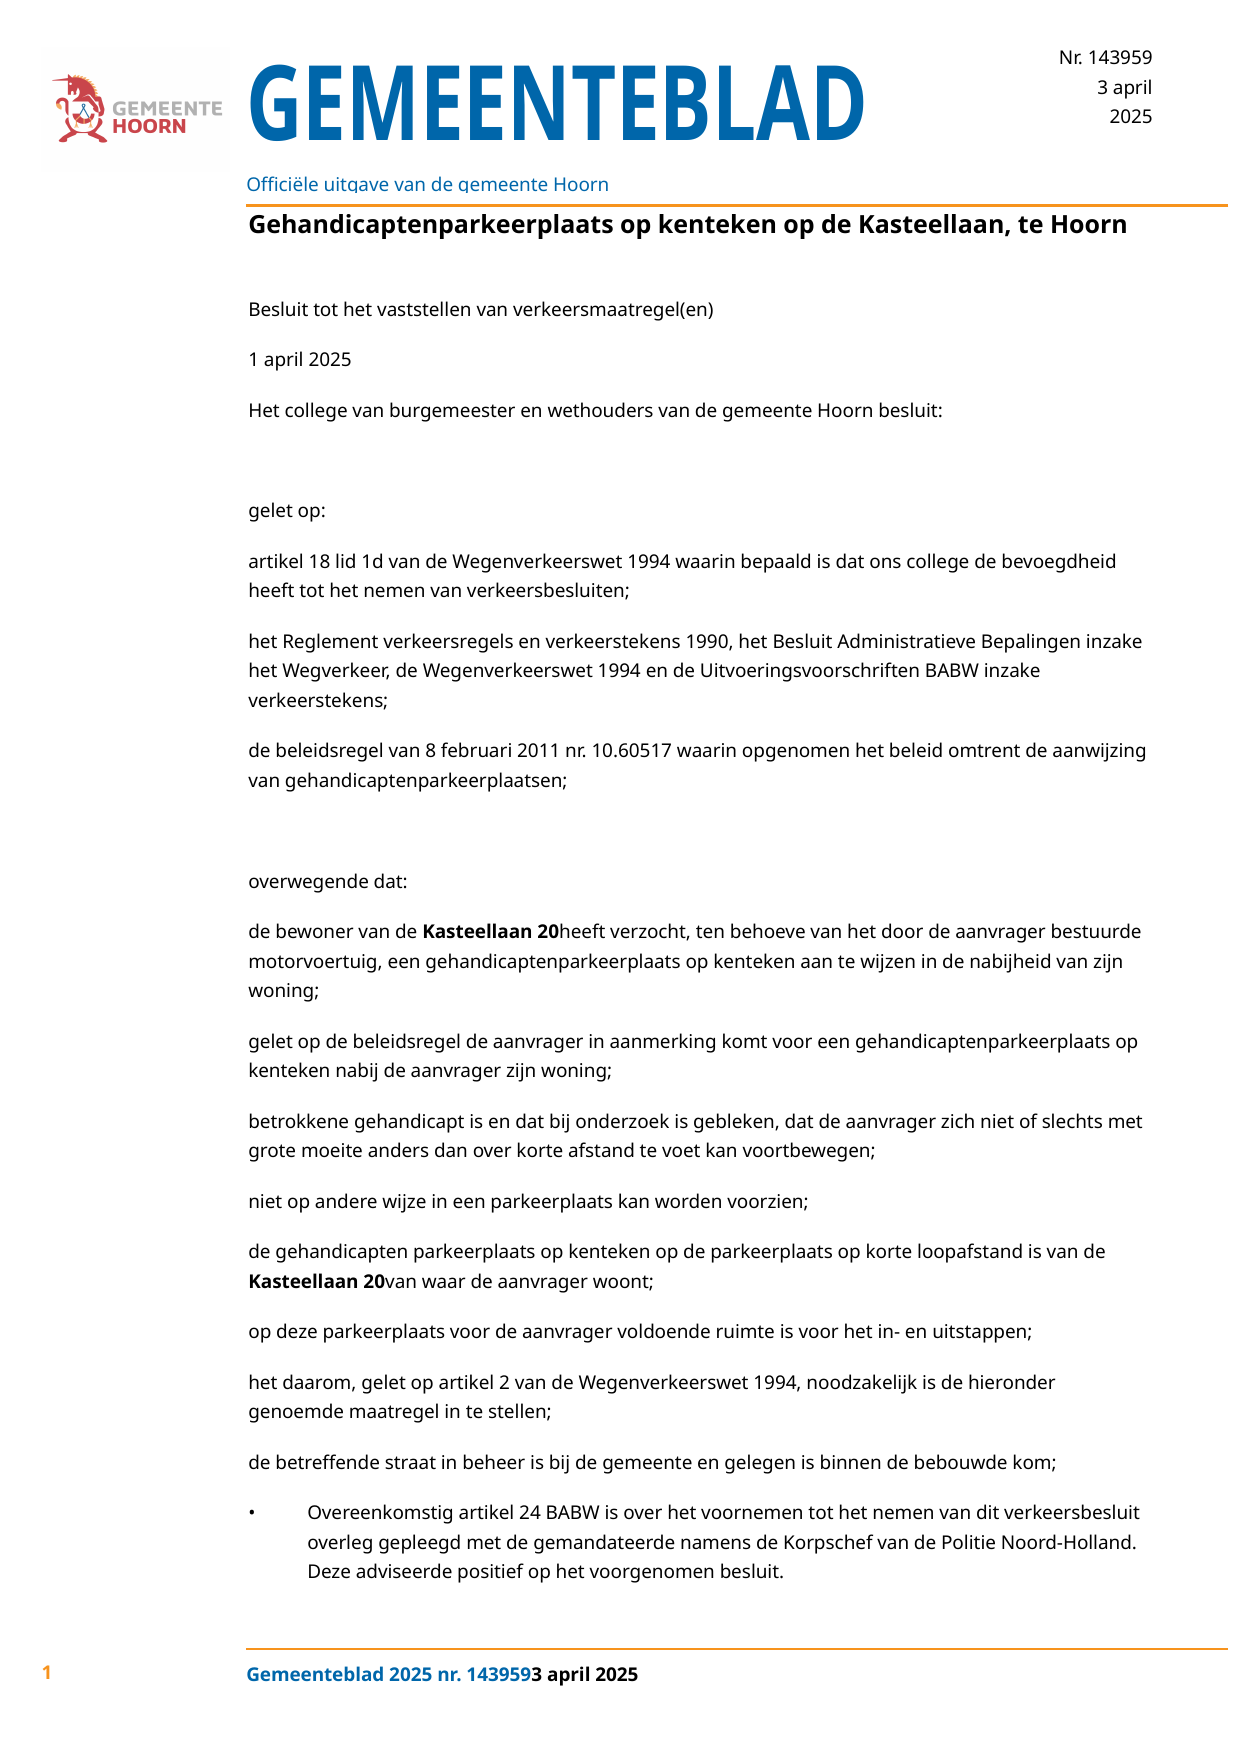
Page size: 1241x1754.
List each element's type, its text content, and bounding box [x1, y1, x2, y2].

text de bewoner van de Kasteellaan 20heeft verzocht, ten behoeve van het door de aanvrager bestuurde motorvoertuig, een gehandicaptenparkeerplaats op kenteken aan te wijzen in de nabijheid van zijn woning; [248, 918, 1152, 1003]
text betrokkene gehandicapt is en dat bij onderzoek is gebleken, dat de aanvrager zich niet of slechts met grote moeite anders dan over korte afstand te voet kan voortbewegen; [248, 1108, 1152, 1163]
text de gehandicapten parkeerplaats op kenteken op de parkeerplaats op korte loopafstand is van de Kasteellaan 20van waar de aanvrager woont; [248, 1238, 1152, 1294]
text overwegende dat: [248, 868, 1152, 894]
text Gehandicaptenparkeerplaats op kenteken op de Kasteellaan, te Hoorn [248, 207, 1152, 241]
text gelet op de beleidsregel de aanvrager in aanmerking komt voor een gehandicaptenparkeerplaats op kenteken nabij de aanvrager zijn woning; [248, 1028, 1152, 1083]
text Besluit tot het vaststellen van verkeersmaatregel(en) [248, 296, 1152, 322]
text het daarom, gelet op artikel 2 van de Wegenverkeerswet 1994, noodzakelijk is de hieronder genoemde maatregel in te stellen; [248, 1369, 1152, 1424]
picture [41, 47, 231, 172]
text gelet op: [248, 498, 1152, 523]
text niet op andere wijze in een parkeerplaats kan worden voorzien; [248, 1188, 1152, 1214]
text 1 april 2025 [248, 346, 1152, 372]
text het Reglement verkeersregels en verkeerstekens 1990, het Besluit Administratieve Bepalingen inzake het Wegverkeer, de Wegenverkeerswet 1994 en de Uitvoeringsvoorschriften BABW inzake verkeerstekens; [248, 628, 1152, 713]
text de betreffende straat in beheer is bij de gemeente en gelegen is binnen de bebouwde kom; [248, 1449, 1152, 1475]
list Overeenkomstig artikel 24 BABW is over het voornemen tot het nemen van dit verkeersbesluit overleg gepleegd met de gemandateerde namens de Korpschef van de Politie Noord-Holland. Deze adviseerde positief op het voorgenomen besluit. [248, 1499, 1152, 1584]
text artikel 18 lid 1d van de Wegenverkeerswet 1994 waarin bepaald is dat ons college de bevoegdheid heeft tot het nemen van verkeersbesluiten; [248, 548, 1152, 603]
text op deze parkeerplaats voor de aanvrager voldoende ruimte is voor het in- en uitstappen; [248, 1318, 1152, 1344]
text Het college van burgemeester en wethouders van de gemeente Hoorn besluit: [248, 397, 1152, 423]
text de beleidsregel van 8 februari 2011 nr. 10.60517 waarin opgenomen het beleid omtrent de aanwijzing van gehandicaptenparkeerplaatsen; [248, 738, 1152, 793]
